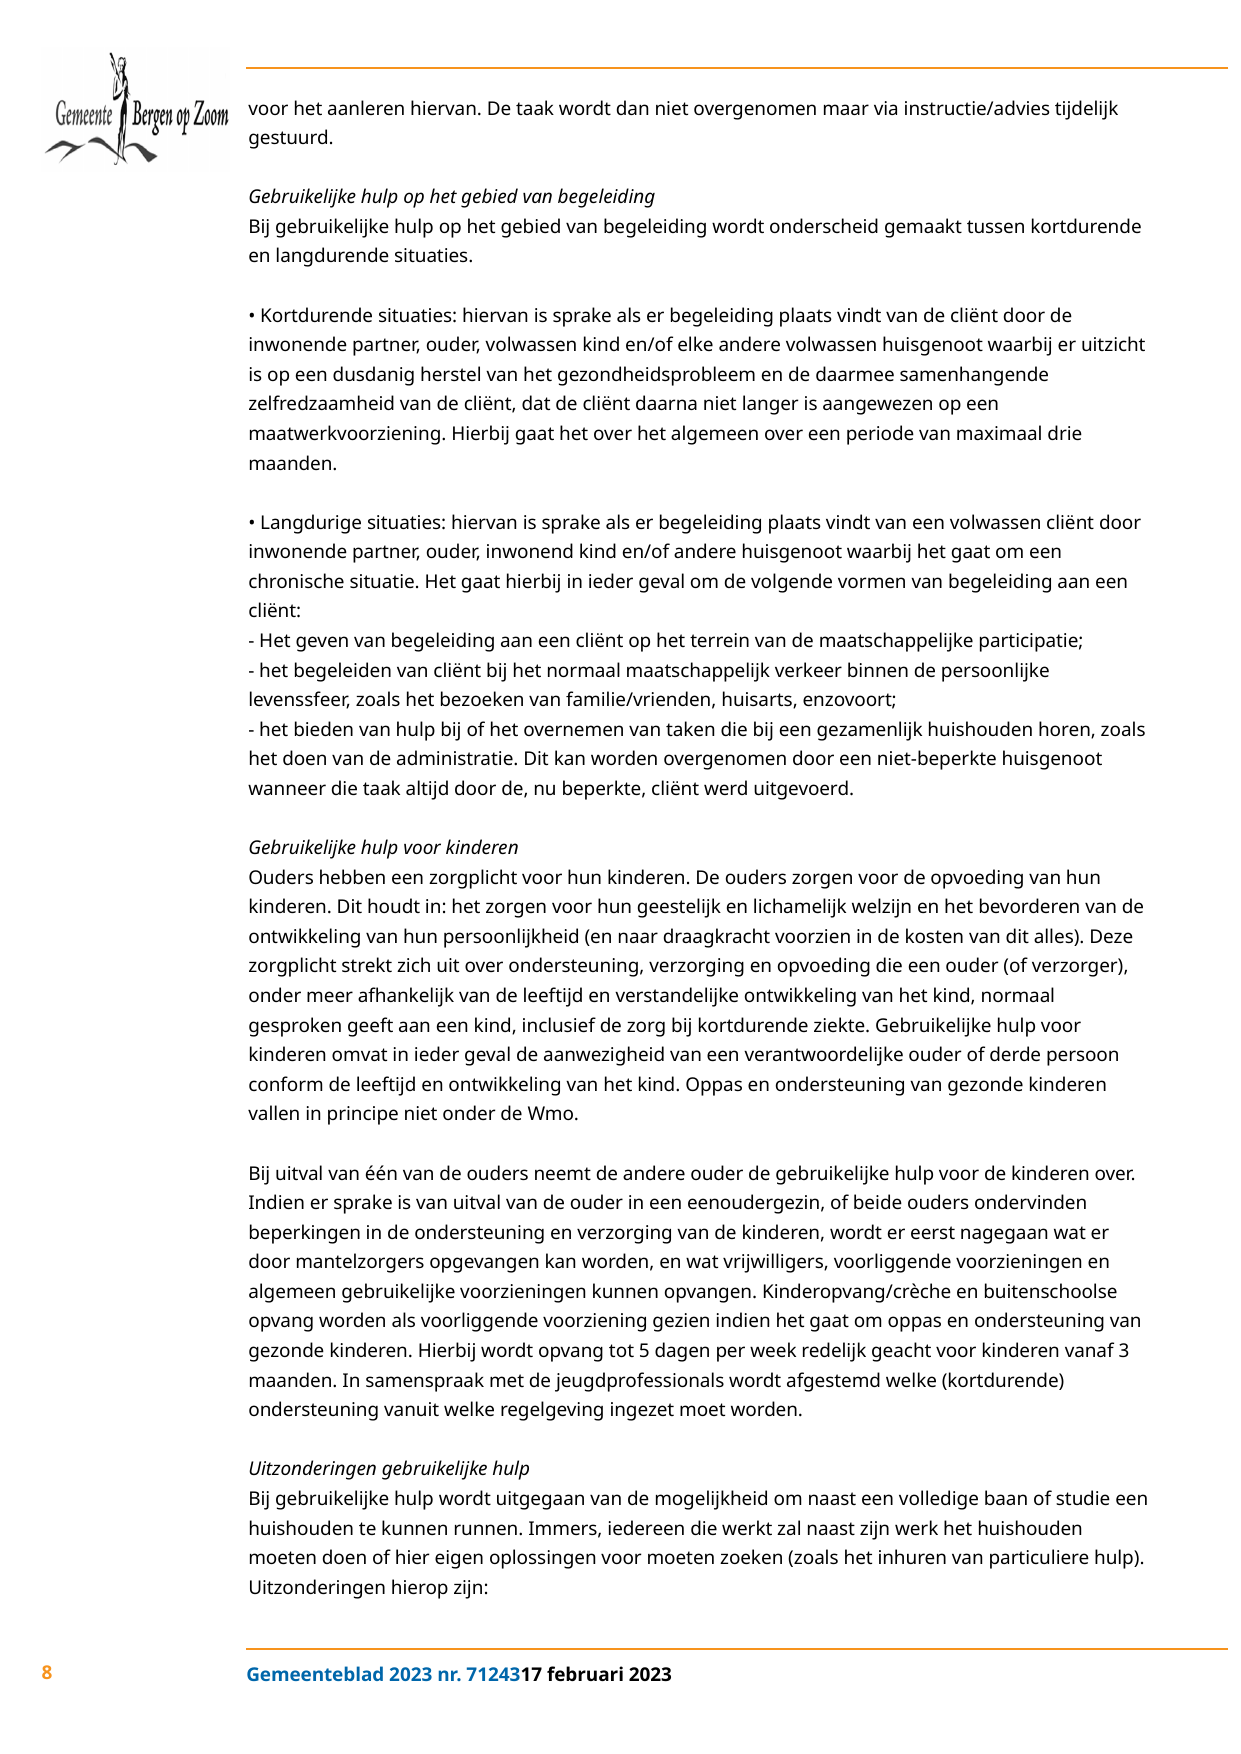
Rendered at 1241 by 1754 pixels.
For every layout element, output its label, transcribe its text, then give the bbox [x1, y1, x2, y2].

text Bij uitval van één van de ouders neemt de andere ouder de gebruikelijke hulp voor de kinderen over. Indien er sprake is van uitval van de ouder in een eenoudergezin, of beide ouders ondervinden beperkingen in de ondersteuning en verzorging van de kinderen, wordt er eerst nagegaan wat er door mantelzorgers opgevangen kan worden, en wat vrijwilligers, voorliggende voorzieningen en algemeen gebruikelijke voorzieningen kunnen opvangen. Kinderopvang/crèche en buitenschoolse opvang worden als voorliggende voorziening gezien indien het gaat om oppas en ondersteuning van gezonde kinderen. Hierbij wordt opvang tot 5 dagen per week redelijk geacht voor kinderen vanaf 3 maanden. In samenspraak met de jeugdprofessionals wordt afgestemd welke (kortdurende) ondersteuning vanuit welke regelgeving ingezet moet worden. [248, 1160, 1152, 1422]
picture [41, 47, 231, 172]
text voor het aanleren hiervan. De taak wordt dan niet overgenomen maar via instructie/advies tijdelijk gestuurd. [248, 95, 1152, 150]
text Uitzonderingen gebruikelijke hulp [248, 1456, 1152, 1481]
text Gebruikelijke hulp voor kinderen [248, 834, 1152, 860]
text Bij gebruikelijke hulp op het gebied van begeleiding wordt onderscheid gemaakt tussen kortdurende en langdurende situaties. [248, 213, 1152, 268]
text • Kortdurende situaties: hiervan is sprake als er begeleiding plaats vindt van de cliënt door de inwonende partner, ouder, volwassen kind en/of elke andere volwassen huisgenoot waarbij er uitzicht is op een dusdanig herstel van het gezondheidsprobleem en de daarmee samenhangende zelfredzaamheid van de cliënt, dat de cliënt daarna niet langer is aangewezen op een maatwerkvoorziening. Hierbij gaat het over het algemeen over een periode van maximaal drie maanden. [248, 302, 1152, 476]
text - het bieden van hulp bij of het overnemen van taken die bij een gezamenlijk huishouden horen, zoals het doen van de administratie. Dit kan worden overgenomen door een niet-beperkte huisgenoot wanneer die taak altijd door de, nu beperkte, cliënt werd uitgevoerd. [248, 716, 1152, 801]
text Ouders hebben een zorgplicht voor hun kinderen. De ouders zorgen voor de opvoeding van hun kinderen. Dit houdt in: het zorgen voor hun geestelijk en lichamelijk welzijn en het bevorderen van de ontwikkeling van hun persoonlijkheid (en naar draagkracht voorzien in de kosten van dit alles). Deze zorgplicht strekt zich uit over ondersteuning, verzorging en opvoeding die een ouder (of verzorger), onder meer afhankelijk van de leeftijd en verstandelijke ontwikkeling van het kind, normaal gesproken geeft aan een kind, inclusief de zorg bij kortdurende ziekte. Gebruikelijke hulp voor kinderen omvat in ieder geval de aanwezigheid van een verantwoordelijke ouder of derde persoon conform de leeftijd en ontwikkeling van het kind. Oppas en ondersteuning van gezonde kinderen vallen in principe niet onder de Wmo. [248, 864, 1152, 1126]
text - het begeleiden van cliënt bij het normaal maatschappelijk verkeer binnen de persoonlijke levenssfeer, zoals het bezoeken van familie/vrienden, huisarts, enzovoort; [248, 657, 1152, 712]
text Bij gebruikelijke hulp wordt uitgegaan van de mogelijkheid om naast een volledige baan of studie een huishouden te kunnen runnen. Immers, iedereen die werkt zal naast zijn werk het huishouden moeten doen of hier eigen oplossingen voor moeten zoeken (zoals het inhuren van particuliere hulp). Uitzonderingen hierop zijn: [248, 1485, 1152, 1600]
text Gebruikelijke hulp op het gebied van begeleiding [248, 183, 1152, 209]
text - Het geven van begeleiding aan een cliënt op het terrein van de maatschappelijke participatie; [248, 627, 1152, 653]
text • Langdurige situaties: hiervan is sprake als er begeleiding plaats vindt van een volwassen cliënt door inwonende partner, ouder, inwonend kind en/of andere huisgenoot waarbij het gaat om een chronische situatie. Het gaat hierbij in ieder geval om de volgende vormen van begeleiding aan een cliënt: [248, 509, 1152, 623]
